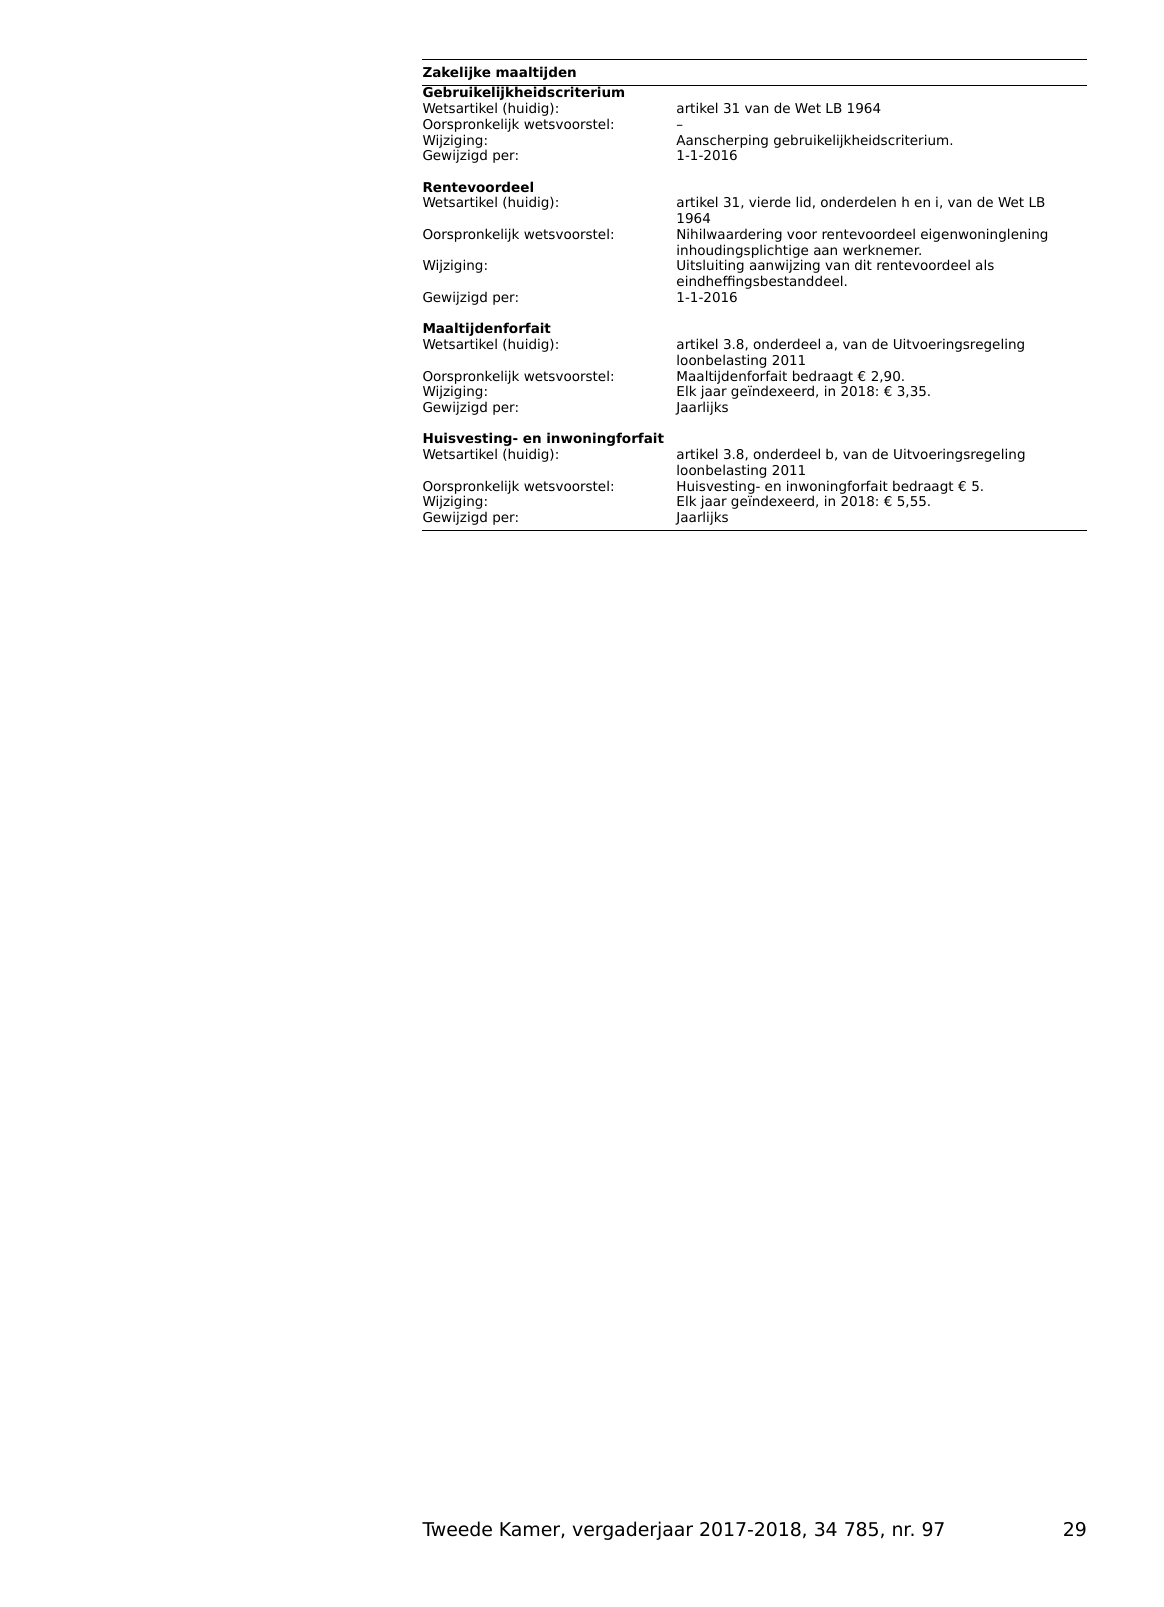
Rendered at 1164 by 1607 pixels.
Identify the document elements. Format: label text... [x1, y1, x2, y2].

table_cell [422, 305, 670, 321]
table_cell Wijziging: [422, 258, 670, 290]
table_cell Oorspronkelijk wetsvoorstel: [422, 117, 670, 132]
table_cell 1-1-2016 [670, 290, 1087, 305]
table_cell artikel 31, vierde lid, onderdelen h en i, van de Wet LB 1964 [670, 195, 1087, 227]
table_cell [422, 164, 670, 179]
table_cell artikel 3.8, onderdeel b, van de Uitvoeringsregeling loonbelasting 2011 [670, 447, 1087, 478]
table_cell artikel 31 van de Wet LB 1964 [670, 101, 1087, 117]
table_cell Wetsartikel (huidig): [422, 101, 670, 117]
table_cell Maaltijdenforfait bedraagt € 2,90. [670, 368, 1087, 384]
table_cell Oorspronkelijk wetsvoorstel: [422, 368, 670, 384]
table_cell Jaarlijks [670, 400, 1087, 416]
table_cell artikel 3.8, onderdeel a, van de Uitvoeringsregeling loonbelasting 2011 [670, 337, 1087, 368]
table_cell [670, 164, 1087, 179]
table_cell Wijziging: [422, 133, 670, 148]
table_cell Wijziging: [422, 494, 670, 510]
table_cell Wetsartikel (huidig): [422, 195, 670, 227]
table_cell Oorspronkelijk wetsvoorstel: [422, 479, 670, 494]
table_cell Oorspronkelijk wetsvoorstel: [422, 227, 670, 258]
table_cell Wijziging: [422, 384, 670, 400]
table_cell Rentevoordeel [422, 180, 1087, 195]
table_cell Aanscherping gebruikelijkheidscriterium. [670, 133, 1087, 148]
table_cell Maaltijdenforfait [422, 321, 1087, 337]
table_cell Elk jaar geïndexeerd, in 2018: € 3,35. [670, 384, 1087, 400]
table_cell Elk jaar geïndexeerd, in 2018: € 5,55. [670, 494, 1087, 510]
table_header Zakelijke maaltijden [422, 60, 1087, 85]
table_cell [670, 305, 1087, 321]
table_cell Gewijzigd per: [422, 400, 670, 416]
table_cell Gewijzigd per: [422, 510, 670, 530]
table_cell [422, 416, 670, 431]
table_cell Gebruikelijkheidscriterium [422, 86, 1087, 101]
table_cell Nihilwaardering voor rentevoordeel eigenwoninglening inhoudingsplichtige aan werknemer. [670, 227, 1087, 258]
table_cell Wetsartikel (huidig): [422, 447, 670, 478]
table_cell – [670, 117, 1087, 132]
table_cell Uitsluiting aanwijzing van dit rentevoordeel als eindheffingsbestanddeel. [670, 258, 1087, 290]
table_cell [670, 416, 1087, 431]
table_cell Gewijzigd per: [422, 290, 670, 305]
table_cell Huisvesting- en inwoningforfait bedraagt € 5. [670, 479, 1087, 494]
table_cell Jaarlijks [670, 510, 1087, 530]
table_cell 1-1-2016 [670, 148, 1087, 164]
table_cell Gewijzigd per: [422, 148, 670, 164]
table_cell Huisvesting- en inwoningforfait [422, 431, 1087, 447]
table_cell Wetsartikel (huidig): [422, 337, 670, 368]
